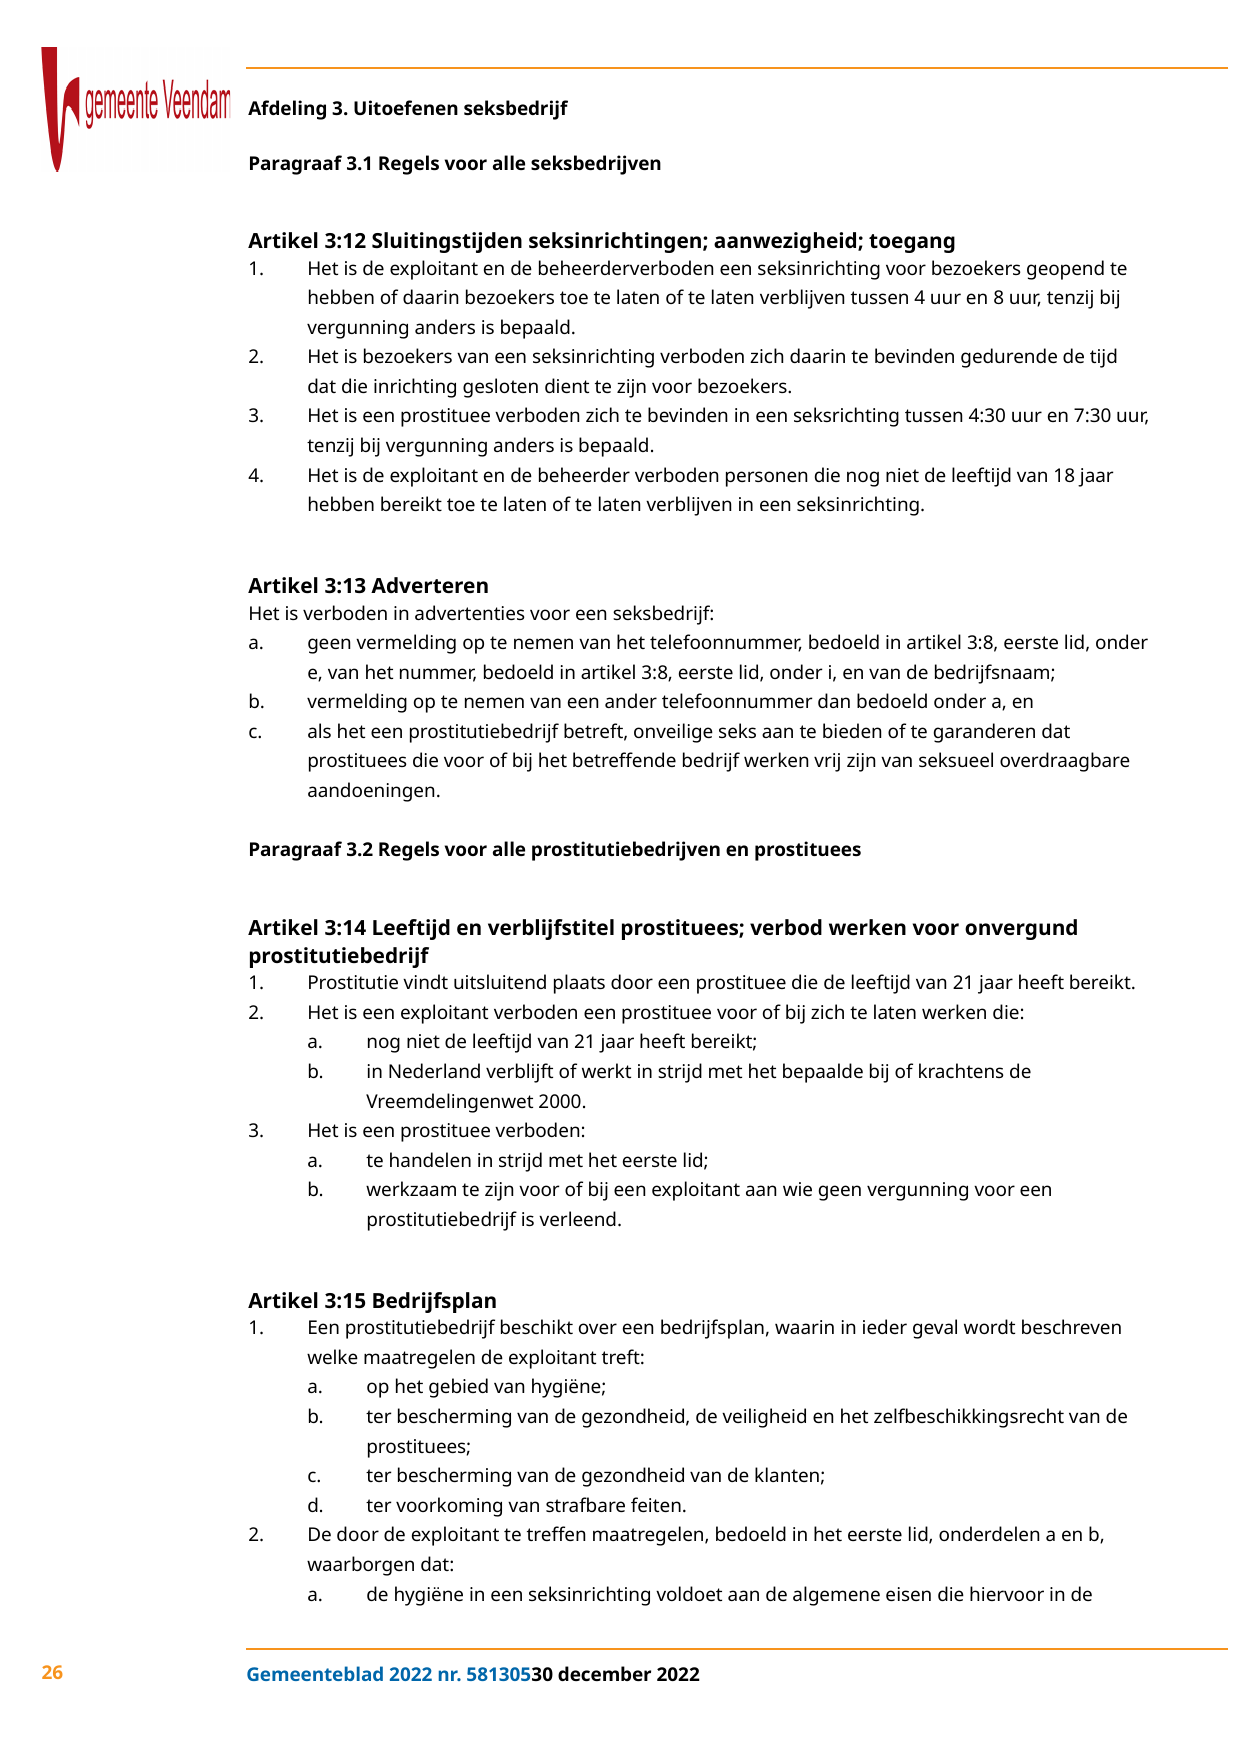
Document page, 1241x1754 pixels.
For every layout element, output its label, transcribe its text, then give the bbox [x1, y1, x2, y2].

list ter voorkoming van strafbare feiten. [307, 1492, 1152, 1518]
list ter bescherming van de gezondheid van de klanten; [307, 1462, 1152, 1488]
list op het gebied van hygiëne; [307, 1374, 1152, 1399]
list Het is de exploitant en de beheerder verboden personen die nog niet de leeftijd van 18 jaar hebben bereikt toe te laten of te laten verblijven in een seksinrichting. [248, 462, 1152, 517]
list te handelen in strijd met het eerste lid; [307, 1147, 1152, 1173]
list vermelding op te nemen van een ander telefoonnummer dan bedoeld onder a, en [248, 688, 1152, 714]
list als het een prostitutiebedrijf betreft, onveilige seks aan te bieden of te garanderen dat prostituees die voor of bij het betreffende bedrijf werken vrij zijn van seksueel overdraagbare aandoeningen. [248, 718, 1152, 803]
picture [41, 47, 231, 172]
text Artikel 3:13 Adverteren [248, 571, 1152, 600]
list Het is een exploitant verboden een prostituee voor of bij zich te laten werken die: [248, 999, 1152, 1025]
text Artikel 3:15 Bedrijfsplan [248, 1286, 1152, 1314]
text Artikel 3:14 Leeftijd en verblijfstitel prostituees; verbod werken voor onvergund prostitutiebedrijf [248, 913, 1152, 969]
list ter bescherming van de gezondheid, de veiligheid en het zelfbeschikkingsrecht van de prostituees; [307, 1403, 1152, 1459]
list in Nederland verblijft of werkt in strijd met het bepaalde bij of krachtens de Vreemdelingenwet 2000. [307, 1058, 1152, 1113]
list Het is bezoekers van een seksinrichting verboden zich daarin te bevinden gedurende de tijd dat die inrichting gesloten dient te zijn voor bezoekers. [248, 343, 1152, 399]
text Artikel 3:12 Sluitingstijden seksinrichtingen; aanwezigheid; toegang [248, 226, 1152, 255]
text Paragraaf 3.2 Regels voor alle prostitutiebedrijven en prostituees [248, 836, 1152, 862]
text Afdeling 3. Uitoefenen seksbedrijf [248, 95, 1152, 121]
list Een prostitutiebedrijf beschikt over een bedrijfsplan, waarin in ieder geval wordt beschreven welke maatregelen de exploitant treft: [248, 1314, 1152, 1370]
text Paragraaf 3.1 Regels voor alle seksbedrijven [248, 150, 1152, 176]
list werkzaam te zijn voor of bij een exploitant aan wie geen vergunning voor een prostitutiebedrijf is verleend. [307, 1177, 1152, 1232]
list nog niet de leeftijd van 21 jaar heeft bereikt; [307, 1029, 1152, 1054]
list De door de exploitant te treffen maatregelen, bedoeld in het eerste lid, onderdelen a en b, waarborgen dat: [248, 1522, 1152, 1577]
list Prostitutie vindt uitsluitend plaats door een prostituee die de leeftijd van 21 jaar heeft bereikt. [248, 969, 1152, 995]
list Het is een prostituee verboden zich te bevinden in een seksrichting tussen 4:30 uur en 7:30 uur, tenzij bij vergunning anders is bepaald. [248, 403, 1152, 458]
list geen vermelding op te nemen van het telefoonnummer, bedoeld in artikel 3:8, eerste lid, onder e, van het nummer, bedoeld in artikel 3:8, eerste lid, onder i, en van de bedrijfsnaam; [248, 629, 1152, 685]
text Het is verboden in advertenties voor een seksbedrijf: [248, 600, 1152, 626]
list Het is een prostituee verboden: [248, 1117, 1152, 1143]
list Het is de exploitant en de beheerderverboden een seksinrichting voor bezoekers geopend te hebben of daarin bezoekers toe te laten of te laten verblijven tussen 4 uur en 8 uur, tenzij bij vergunning anders is bepaald. [248, 255, 1152, 339]
list de hygiëne in een seksinrichting voldoet aan de algemene eisen die hiervoor in de [307, 1581, 1152, 1607]
